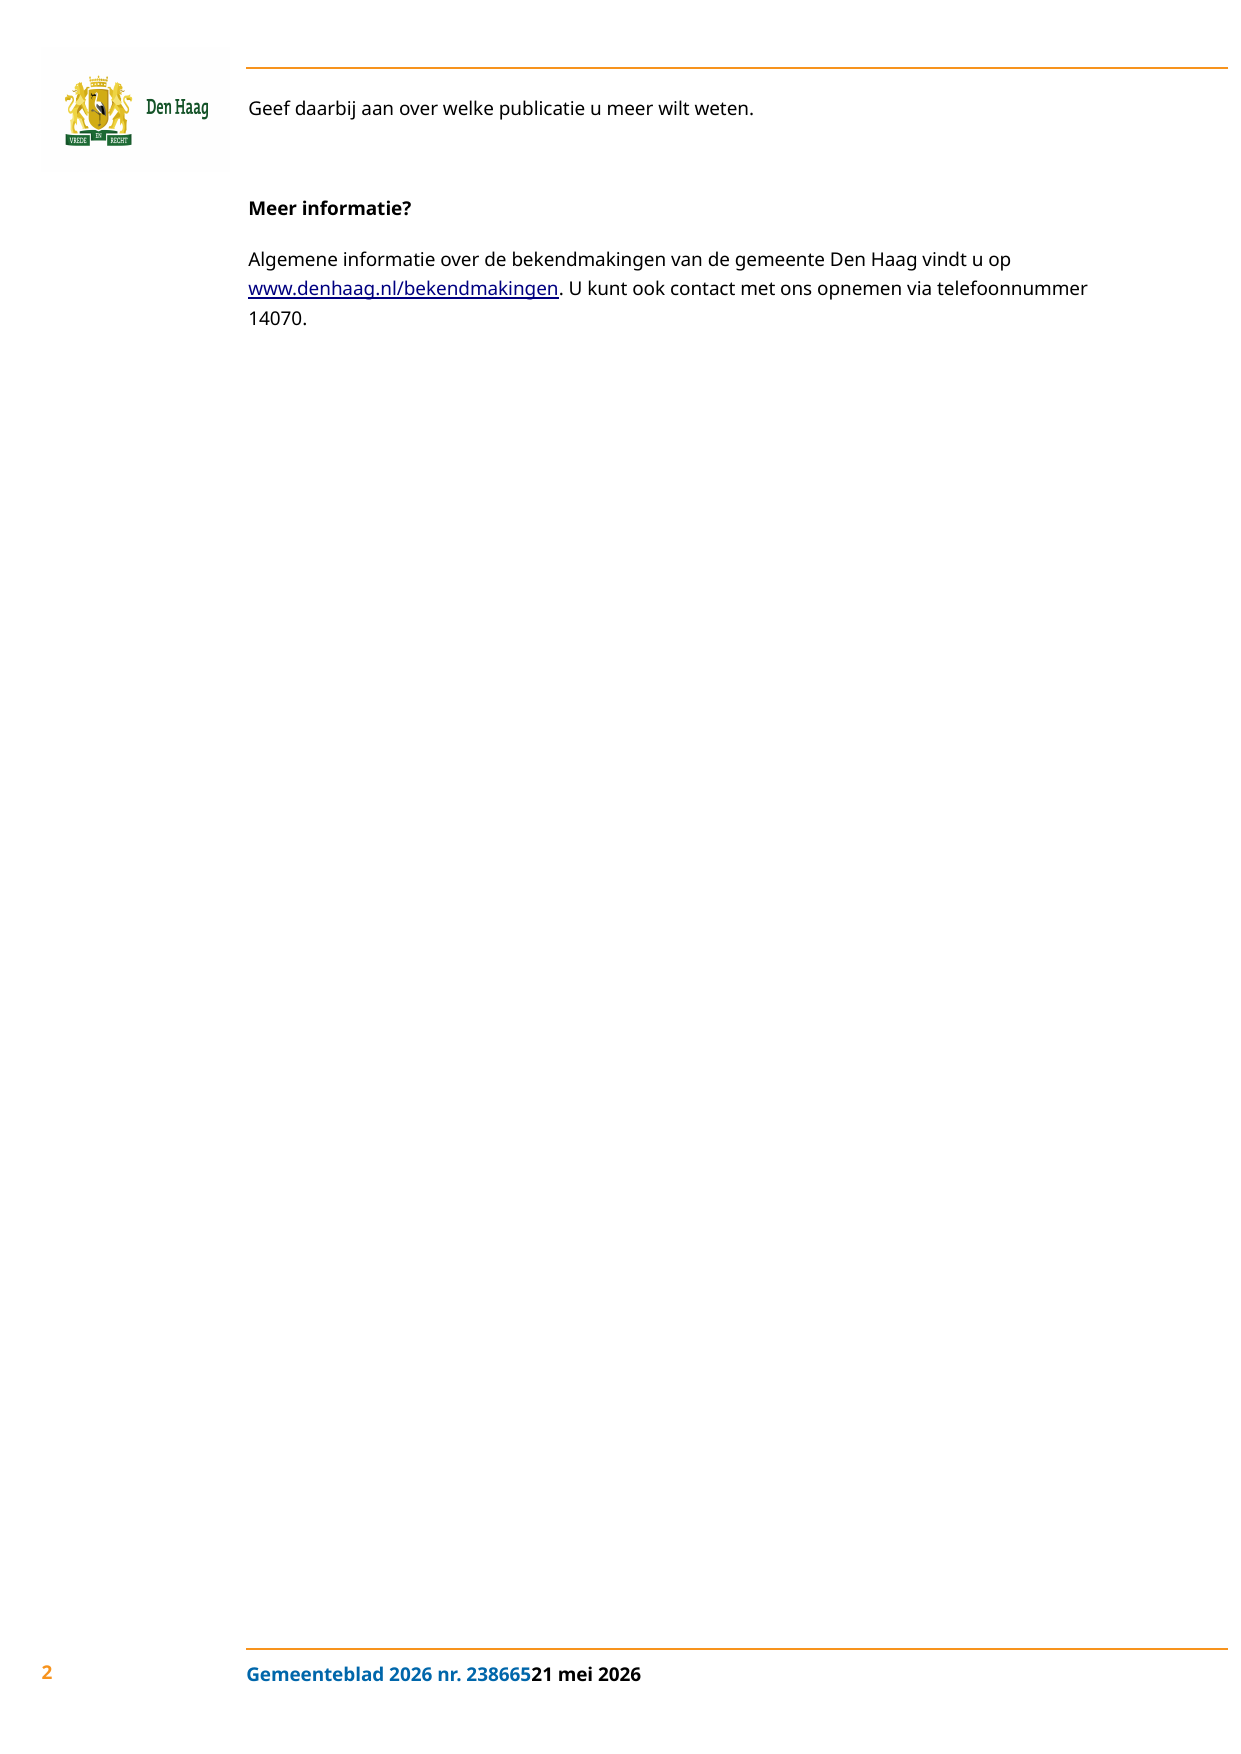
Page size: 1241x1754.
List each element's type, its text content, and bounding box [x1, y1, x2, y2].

picture [41, 47, 231, 172]
text Geef daarbij aan over welke publicatie u meer wilt weten. [248, 95, 1152, 121]
text Meer informatie? [248, 196, 1152, 221]
text Algemene informatie over de bekendmakingen van de gemeente Den Haag vindt u op www.denhaag.nl/bekendmakingen. U kunt ook contact met ons opnemen via telefoonnummer 14070. [248, 246, 1152, 331]
